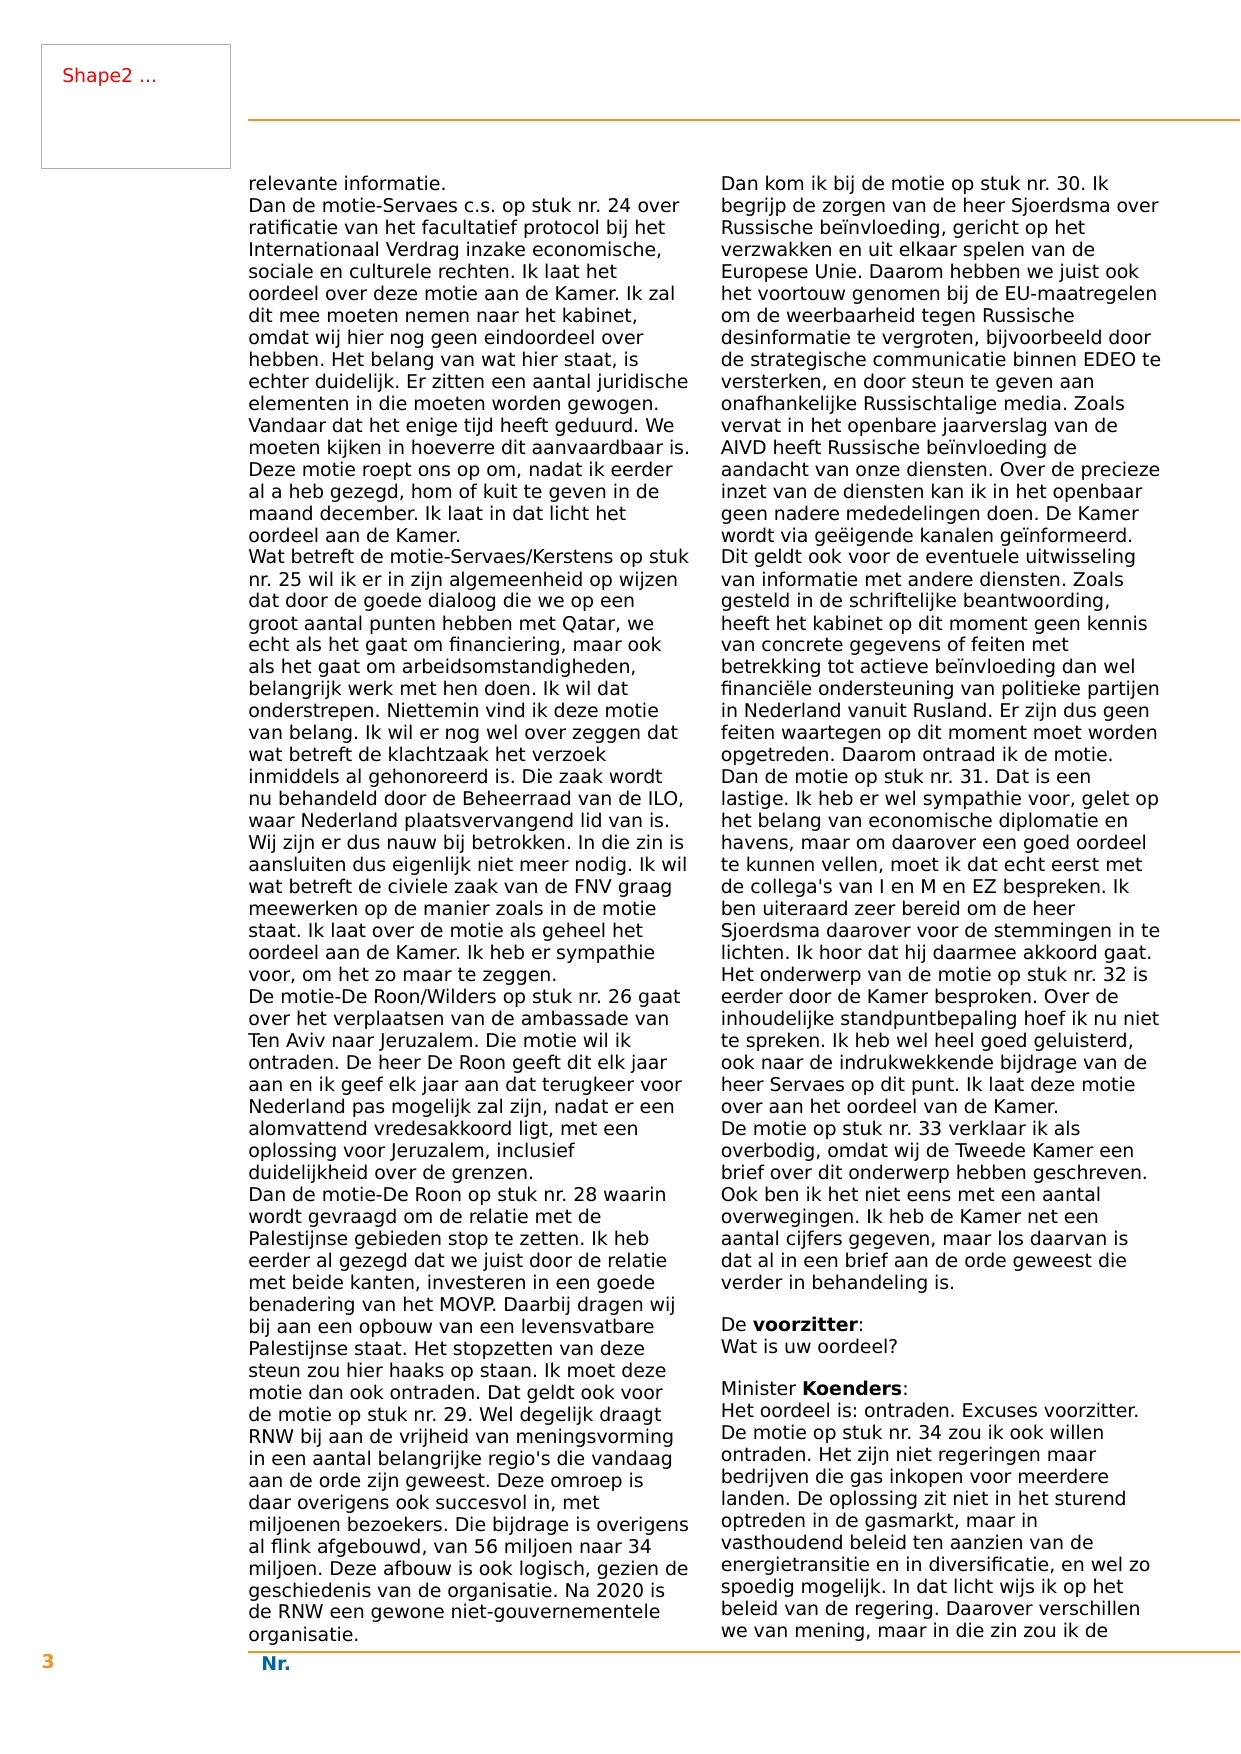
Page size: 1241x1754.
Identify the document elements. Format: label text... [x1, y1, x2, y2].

text Wat is uw oordeel? [721, 1336, 1163, 1358]
text Dan kom ik bij de motie op stuk nr. 30. Ik begrijp de zorgen van de heer Sjoerdsma over Russische beïnvloeding, gericht op het verzwakken en uit elkaar spelen van de Europese Unie. Daarom hebben we juist ook het voortouw genomen bij de EU-maatregelen om de weerbaarheid tegen Russische desinformatie te vergroten, bijvoorbeeld door de strategische communicatie binnen EDEO te versterken, en door steun te geven aan onafhankelijke Russischtalige media. Zoals vervat in het openbare jaarverslag van de AIVD heeft Russische beïnvloeding de aandacht van onze diensten. Over de precieze inzet van de diensten kan ik in het openbaar geen nadere mededelingen doen. De Kamer wordt via geëigende kanalen geïnformeerd. Dit geldt ook voor de eventuele uitwisseling van informatie met andere diensten. Zoals gesteld in de schriftelijke beantwoording, heeft het kabinet op dit moment geen kennis van concrete gegevens of feiten met betrekking tot actieve beïnvloeding dan wel financiële ondersteuning van politieke partijen in Nederland vanuit Rusland. Er zijn dus geen feiten waartegen op dit moment moet worden opgetreden. Daarom ontraad ik de motie. [721, 173, 1163, 766]
text Het onderwerp van de motie op stuk nr. 32 is eerder door de Kamer besproken. Over de inhoudelijke standpuntbepaling hoef ik nu niet te spreken. Ik heb wel heel goed geluisterd, ook naar de indrukwekkende bijdrage van de heer Servaes op dit punt. Ik laat deze motie over aan het oordeel van de Kamer. [721, 964, 1163, 1118]
text Dan de motie-De Roon op stuk nr. 28 waarin wordt gevraagd om de relatie met de Palestijnse gebieden stop te zetten. Ik heb eerder al gezegd dat we juist door de relatie met beide kanten, investeren in een goede benadering van het MOVP. Daarbij dragen wij bij aan een opbouw van een levensvatbare Palestijnse staat. Het stopzetten van deze steun zou hier haaks op staan. Ik moet deze motie dan ook ontraden. Dat geldt ook voor de motie op stuk nr. 29. Wel degelijk draagt RNW bij aan de vrijheid van meningsvorming in een aantal belangrijke regio's die vandaag aan de orde zijn geweest. Deze omroep is daar overigens ook succesvol in, met miljoenen bezoekers. Die bijdrage is overigens al flink afgebouwd, van 56 miljoen naar 34 miljoen. Deze afbouw is ook logisch, gezien de geschiedenis van de organisatie. Na 2020 is de RNW een gewone niet-gouvernementele organisatie. [248, 1184, 691, 1645]
text De voorzitter: [721, 1314, 1163, 1336]
text Het oordeel is: ontraden. Excuses voorzitter. De motie op stuk nr. 34 zou ik ook willen ontraden. Het zijn niet regeringen maar bedrijven die gas inkopen voor meerdere landen. De oplossing zit niet in het sturend optreden in de gasmarkt, maar in vasthoudend beleid ten aanzien van de energietransitie en in diversificatie, en wel zo spoedig mogelijk. In dat licht wijs ik op het beleid van de regering. Daarover verschillen we van mening, maar in die zin zou ik de [721, 1400, 1163, 1641]
text De motie-De Roon/Wilders op stuk nr. 26 gaat over het verplaatsen van de ambassade van Ten Aviv naar Jeruzalem. Die motie wil ik ontraden. De heer De Roon geeft dit elk jaar aan en ik geef elk jaar aan dat terugkeer voor Nederland pas mogelijk zal zijn, nadat er een alomvattend vredesakkoord ligt, met een oplossing voor Jeruzalem, inclusief duidelijkheid over de grenzen. [248, 986, 691, 1184]
text relevante informatie. [248, 173, 691, 195]
text Minister Koenders: [721, 1378, 1163, 1400]
text Wat betreft de motie-Servaes/Kerstens op stuk nr. 25 wil ik er in zijn algemeenheid op wijzen dat door de goede dialoog die we op een groot aantal punten hebben met Qatar, we echt als het gaat om financiering, maar ook als het gaat om arbeidsomstandigheden, belangrijk werk met hen doen. Ik wil dat onderstrepen. Niettemin vind ik deze motie van belang. Ik wil er nog wel over zeggen dat wat betreft de klachtzaak het verzoek inmiddels al gehonoreerd is. Die zaak wordt nu behandeld door de Beheerraad van de ILO, waar Nederland plaatsvervangend lid van is. Wij zijn er dus nauw bij betrokken. In die zin is aansluiten dus eigenlijk niet meer nodig. Ik wil wat betreft de civiele zaak van de FNV graag meewerken op de manier zoals in de motie staat. Ik laat over de motie als geheel het oordeel aan de Kamer. Ik heb er sympathie voor, om het zo maar te zeggen. [248, 546, 691, 986]
text Dan de motie-Servaes c.s. op stuk nr. 24 over ratificatie van het facultatief protocol bij het Internationaal Verdrag inzake economische, sociale en culturele rechten. Ik laat het oordeel over deze motie aan de Kamer. Ik zal dit mee moeten nemen naar het kabinet, omdat wij hier nog geen eindoordeel over hebben. Het belang van wat hier staat, is echter duidelijk. Er zitten een aantal juridische elementen in die moeten worden gewogen. Vandaar dat het enige tijd heeft geduurd. We moeten kijken in hoeverre dit aanvaardbaar is. Deze motie roept ons op om, nadat ik eerder al a heb gezegd, hom of kuit te geven in de maand december. Ik laat in dat licht het oordeel aan de Kamer. [248, 195, 691, 546]
text De motie op stuk nr. 33 verklaar ik als overbodig, omdat wij de Tweede Kamer een brief over dit onderwerp hebben geschreven. Ook ben ik het niet eens met een aantal overwegingen. Ik heb de Kamer net een aantal cijfers gegeven, maar los daarvan is dat al in een brief aan de orde geweest die verder in behandeling is. [721, 1118, 1163, 1294]
text Dan de motie op stuk nr. 31. Dat is een lastige. Ik heb er wel sympathie voor, gelet op het belang van economische diplomatie en havens, maar om daarover een goed oordeel te kunnen vellen, moet ik dat echt eerst met de collega's van I en M en EZ bespreken. Ik ben uiteraard zeer bereid om de heer Sjoerdsma daarover voor de stemmingen in te lichten. Ik hoor dat hij daarmee akkoord gaat. [721, 766, 1163, 964]
